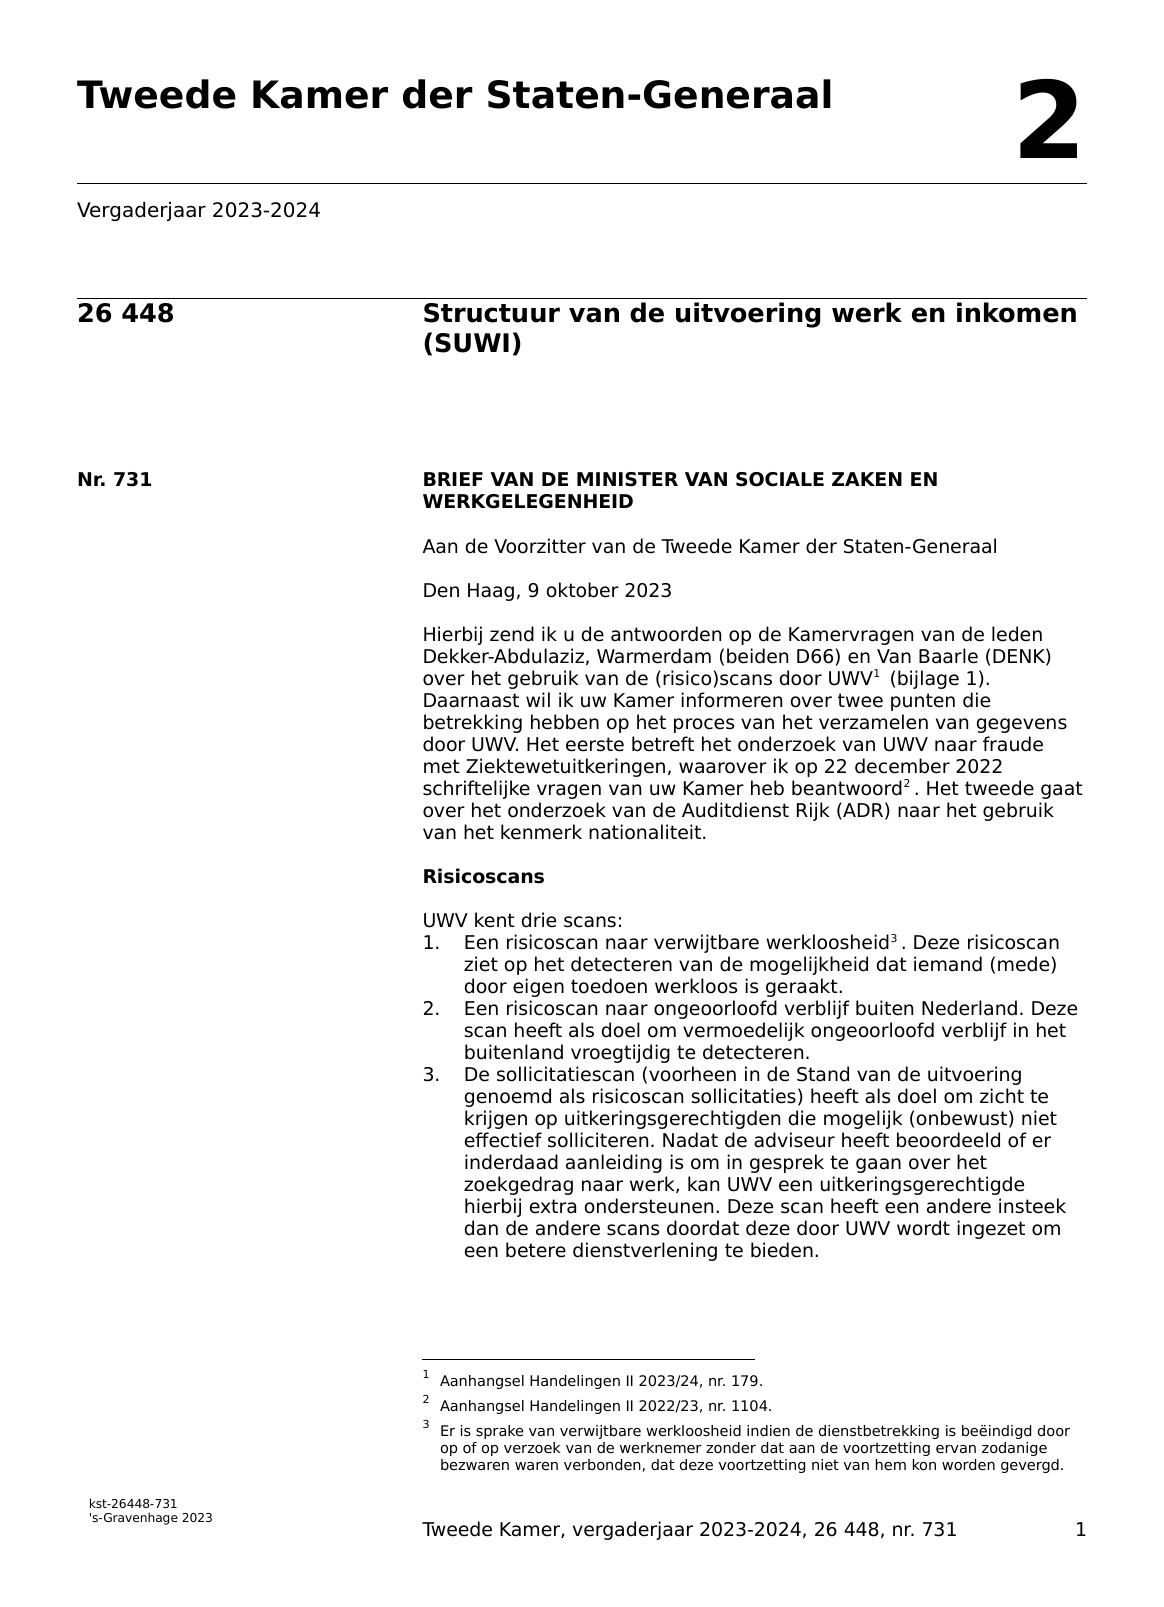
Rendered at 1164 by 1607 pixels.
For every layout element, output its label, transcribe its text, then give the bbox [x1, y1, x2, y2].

text Den Haag, 9 oktober 2023 [422, 580, 1087, 602]
text Aanhangsel Handelingen II 2023/24, nr. 179. [422, 1368, 1087, 1391]
text Hierbij zend ik u de antwoorden op de Kamervragen van de leden Dekker-Abdulaziz, Warmerdam (beiden D66) en Van Baarle (DENK) over het gebruik van de (risico)scans door UWV (bijlage 1). [422, 624, 1087, 690]
table_header Tweede Kamer der Staten-Generaal [77, 59, 886, 183]
text kst-26448-731 [88, 1497, 323, 1511]
text UWV kent drie scans: [422, 910, 1087, 932]
text 2. Een risicoscan naar ongeoorloofd verblijf buiten Nederland. Deze scan heeft als doel om vermoedelijk ongeoorloofd verblijf in het buitenland vroegtijdig te detecteren. [422, 998, 1087, 1064]
text Aan de Voorzitter van de Tweede Kamer der Staten-Generaal [422, 536, 1087, 557]
text Daarnaast wil ik uw Kamer informeren over twee punten die betrekking hebben op het proces van het verzamelen van gegevens door UWV. Het eerste betreft het onderzoek van UWV naar fraude met Ziektewetuitkeringen, waarover ik op 22 december 2022 schriftelijke vragen van uw Kamer heb beantwoord. Het tweede gaat over het onderzoek van de Auditdienst Rijk (ADR) naar het gebruik van het kenmerk nationaliteit. [422, 690, 1087, 844]
text Aanhangsel Handelingen II 2022/23, nr. 1104. [422, 1393, 1087, 1416]
table_header 2 [886, 59, 1087, 183]
text Er is sprake van verwijtbare werkloosheid indien de dienstbetrekking is beëindigd door op of op verzoek van de werknemer zonder dat aan de voortzetting ervan zodanige bezwaren waren verbonden, dat deze voortzetting niet van hem kon worden gevergd. [422, 1418, 1087, 1474]
subtitle Nr. 731 BRIEF VAN DE MINISTER VAN SOCIALE ZAKEN EN WERKGELEGENHEID [77, 469, 1087, 513]
subtitle 26 448 Structuur van de uitvoering werk en inkomen (SUWI) [77, 299, 1087, 358]
text 's-Gravenhage 2023 [88, 1511, 323, 1525]
text 3. De sollicitatiescan (voorheen in de Stand van de uitvoering genoemd als risicoscan sollicitaties) heeft als doel om zicht te krijgen op uitkeringsgerechtigden die mogelijk (onbewust) niet effectief solliciteren. Nadat de adviseur heeft beoordeeld of er inderdaad aanleiding is om in gesprek te gaan over het zoekgedrag naar werk, kan UWV een uitkeringsgerechtigde hierbij extra ondersteunen. Deze scan heeft een andere insteek dan de andere scans doordat deze door UWV wordt ingezet om een betere dienstverlening te bieden. [422, 1064, 1087, 1262]
table_cell Vergaderjaar 2023-2024 [77, 184, 1087, 298]
text 1. Een risicoscan naar verwijtbare werkloosheid. Deze risicoscan ziet op het detecteren van de mogelijkheid dat iemand (mede) door eigen toedoen werkloos is geraakt. [422, 932, 1087, 998]
subtitle Risicoscans [422, 866, 1087, 888]
